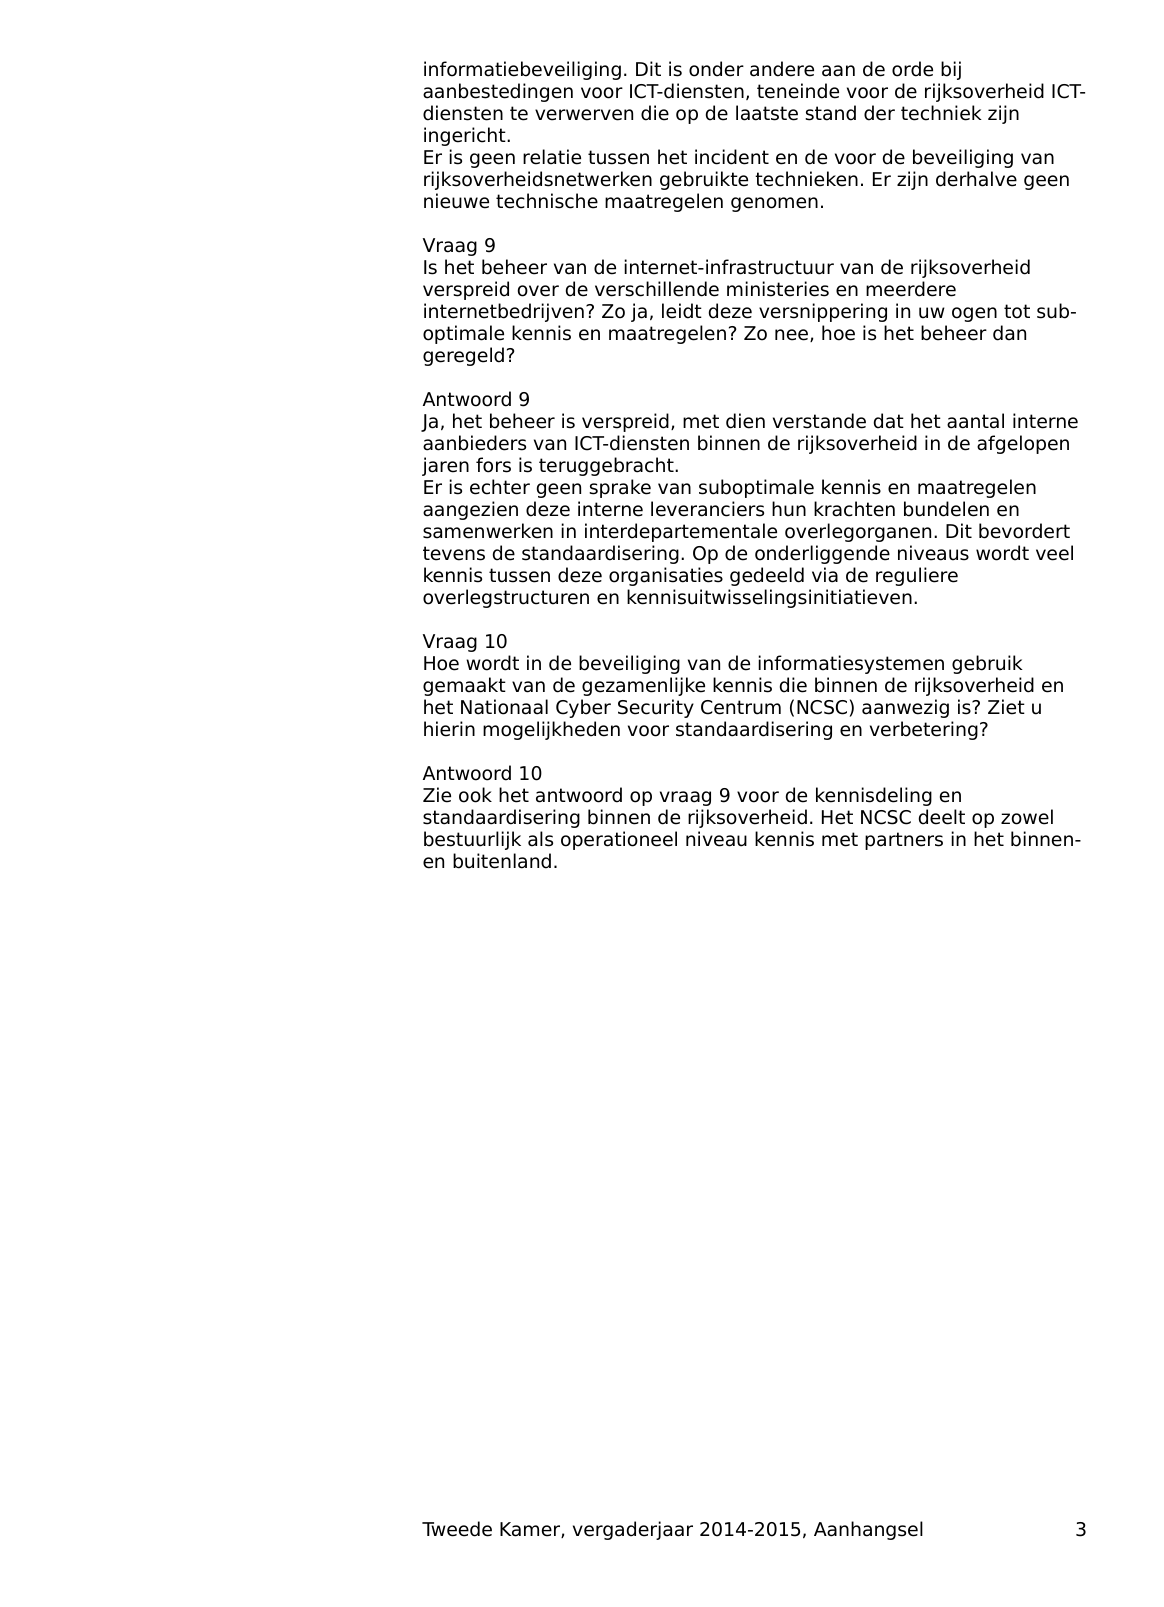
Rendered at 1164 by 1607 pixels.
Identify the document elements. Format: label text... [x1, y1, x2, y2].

text Er is geen relatie tussen het incident en de voor de beveiliging van rijksoverheidsnetwerken gebruikte technieken. Er zijn derhalve geen nieuwe technische maatregelen genomen. [422, 147, 1087, 213]
text Is het beheer van de internet-infrastructuur van de rijksoverheid verspreid over de verschillende ministeries en meerdere internetbedrijven? Zo ja, leidt deze versnippering in uw ogen tot sub-optimale kennis en maatregelen? Zo nee, hoe is het beheer dan geregeld? [422, 257, 1087, 367]
text Hoe wordt in de beveiliging van de informatiesystemen gebruik gemaakt van de gezamenlijke kennis die binnen de rijksoverheid en het Nationaal Cyber Security Centrum (NCSC) aanwezig is? Ziet u hierin mogelijkheden voor standaardisering en verbetering? [422, 653, 1087, 741]
text informatiebeveiliging. Dit is onder andere aan de orde bij aanbestedingen voor ICT-diensten, teneinde voor de rijksoverheid ICT-diensten te verwerven die op de laatste stand der techniek zijn ingericht. [422, 59, 1087, 147]
text Ja, het beheer is verspreid, met dien verstande dat het aantal interne aanbieders van ICT-diensten binnen de rijksoverheid in de afgelopen jaren fors is teruggebracht. [422, 411, 1087, 477]
text Antwoord 9 [422, 389, 1087, 411]
text Er is echter geen sprake van suboptimale kennis en maatregelen aangezien deze interne leveranciers hun krachten bundelen en samenwerken in interdepartementale overlegorganen. Dit bevordert tevens de standaardisering. Op de onderliggende niveaus wordt veel kennis tussen deze organisaties gedeeld via de reguliere overlegstructuren en kennisuitwisselingsinitiatieven. [422, 477, 1087, 609]
text Vraag 9 [422, 235, 1087, 257]
text Zie ook het antwoord op vraag 9 voor de kennisdeling en standaardisering binnen de rijksoverheid. Het NCSC deelt op zowel bestuurlijk als operationeel niveau kennis met partners in het binnen- en buitenland. [422, 785, 1087, 873]
text Antwoord 10 [422, 763, 1087, 785]
text Vraag 10 [422, 631, 1087, 653]
